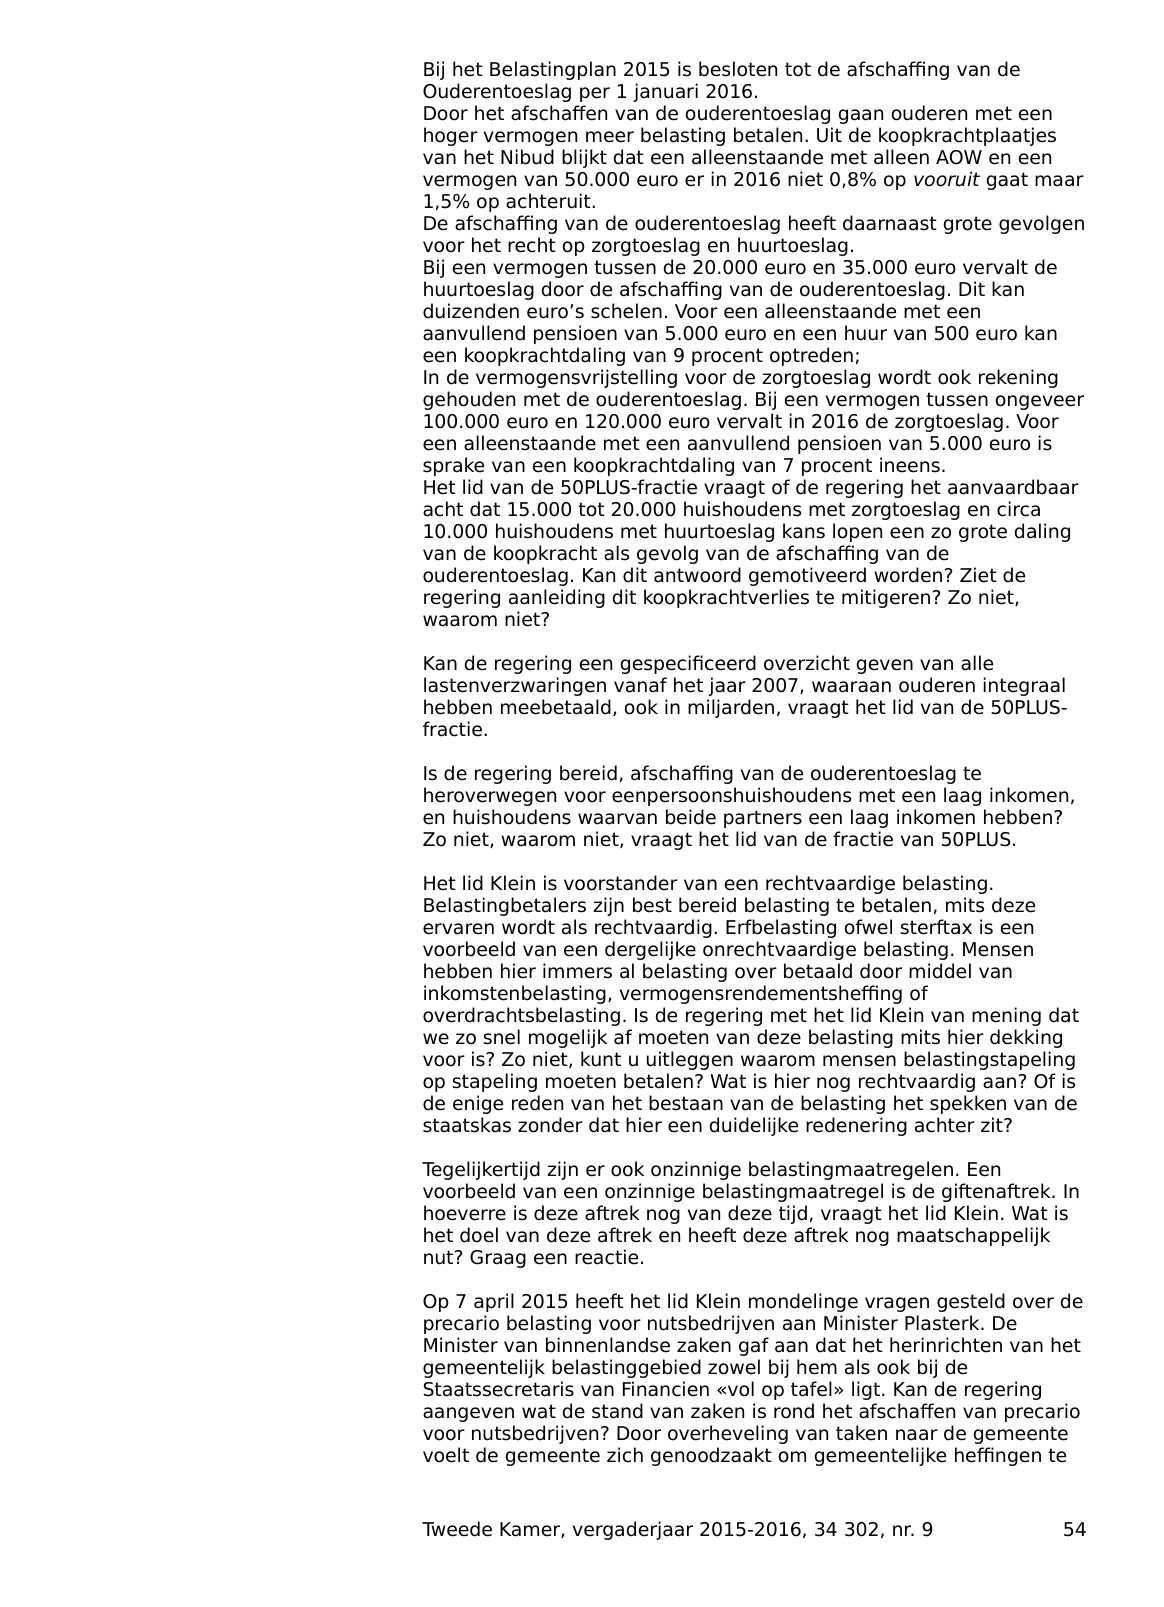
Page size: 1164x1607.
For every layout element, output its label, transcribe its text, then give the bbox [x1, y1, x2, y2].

text Is de regering bereid, afschaffing van de ouderentoeslag te heroverwegen voor eenpersoonshuishoudens met een laag inkomen, en huishoudens waarvan beide partners een laag inkomen hebben? Zo niet, waarom niet, vraagt het lid van de fractie van 50PLUS. [422, 763, 1087, 851]
text Tegelijkertijd zijn er ook onzinnige belastingmaatregelen. Een voorbeeld van een onzinnige belastingmaatregel is de giftenaftrek. In hoeverre is deze aftrek nog van deze tijd, vraagt het lid Klein. Wat is het doel van deze aftrek en heeft deze aftrek nog maatschappelijk nut? Graag een reactie. [422, 1159, 1087, 1269]
text Door het afschaffen van de ouderentoeslag gaan ouderen met een hoger vermogen meer belasting betalen. Uit de koopkrachtplaatjes van het Nibud blijkt dat een alleenstaande met alleen AOW en een vermogen van 50.000 euro er in 2016 niet 0,8% op vooruit gaat maar 1,5% op achteruit. [422, 103, 1087, 213]
text In de vermogensvrijstelling voor de zorgtoeslag wordt ook rekening gehouden met de ouderentoeslag. Bij een vermogen tussen ongeveer 100.000 euro en 120.000 euro vervalt in 2016 de zorgtoeslag. Voor een alleenstaande met een aanvullend pensioen van 5.000 euro is sprake van een koopkrachtdaling van 7 procent ineens. [422, 367, 1087, 477]
text Het lid van de 50PLUS-fractie vraagt of de regering het aanvaardbaar acht dat 15.000 tot 20.000 huishoudens met zorgtoeslag en circa 10.000 huishoudens met huurtoeslag kans lopen een zo grote daling van de koopkracht als gevolg van de afschaffing van de ouderentoeslag. Kan dit antwoord gemotiveerd worden? Ziet de regering aanleiding dit koopkrachtverlies te mitigeren? Zo niet, waarom niet? [422, 477, 1087, 631]
text Bij een vermogen tussen de 20.000 euro en 35.000 euro vervalt de huurtoeslag door de afschaffing van de ouderentoeslag. Dit kan duizenden euro’s schelen. Voor een alleenstaande met een aanvullend pensioen van 5.000 euro en een huur van 500 euro kan een koopkrachtdaling van 9 procent optreden; [422, 257, 1087, 367]
text De afschaffing van de ouderentoeslag heeft daarnaast grote gevolgen voor het recht op zorgtoeslag en huurtoeslag. [422, 213, 1087, 257]
text Het lid Klein is voorstander van een rechtvaardige belasting. Belastingbetalers zijn best bereid belasting te betalen, mits deze ervaren wordt als rechtvaardig. Erfbelasting ofwel sterftax is een voorbeeld van een dergelijke onrechtvaardige belasting. Mensen hebben hier immers al belasting over betaald door middel van inkomstenbelasting, vermogensrendementsheffing of overdrachtsbelasting. Is de regering met het lid Klein van mening dat we zo snel mogelijk af moeten van deze belasting mits hier dekking voor is? Zo niet, kunt u uitleggen waarom mensen belastingstapeling op stapeling moeten betalen? Wat is hier nog rechtvaardig aan? Of is de enige reden van het bestaan van de belasting het spekken van de staatskas zonder dat hier een duidelijke redenering achter zit? [422, 873, 1087, 1137]
text Op 7 april 2015 heeft het lid Klein mondelinge vragen gesteld over de precario belasting voor nutsbedrijven aan Minister Plasterk. De Minister van binnenlandse zaken gaf aan dat het herinrichten van het gemeentelijk belastinggebied zowel bij hem als ook bij de Staatssecretaris van Financien «vol op tafel» ligt. Kan de regering aangeven wat de stand van zaken is rond het afschaffen van precario voor nutsbedrijven? Door overheveling van taken naar de gemeente voelt de gemeente zich genoodzaakt om gemeentelijke heffingen te [422, 1291, 1087, 1467]
text Bij het Belastingplan 2015 is besloten tot de afschaffing van de Ouderentoeslag per 1 januari 2016. [422, 59, 1087, 103]
text Kan de regering een gespecificeerd overzicht geven van alle lastenverzwaringen vanaf het jaar 2007, waaraan ouderen integraal hebben meebetaald, ook in miljarden, vraagt het lid van de 50PLUS-fractie. [422, 653, 1087, 741]
